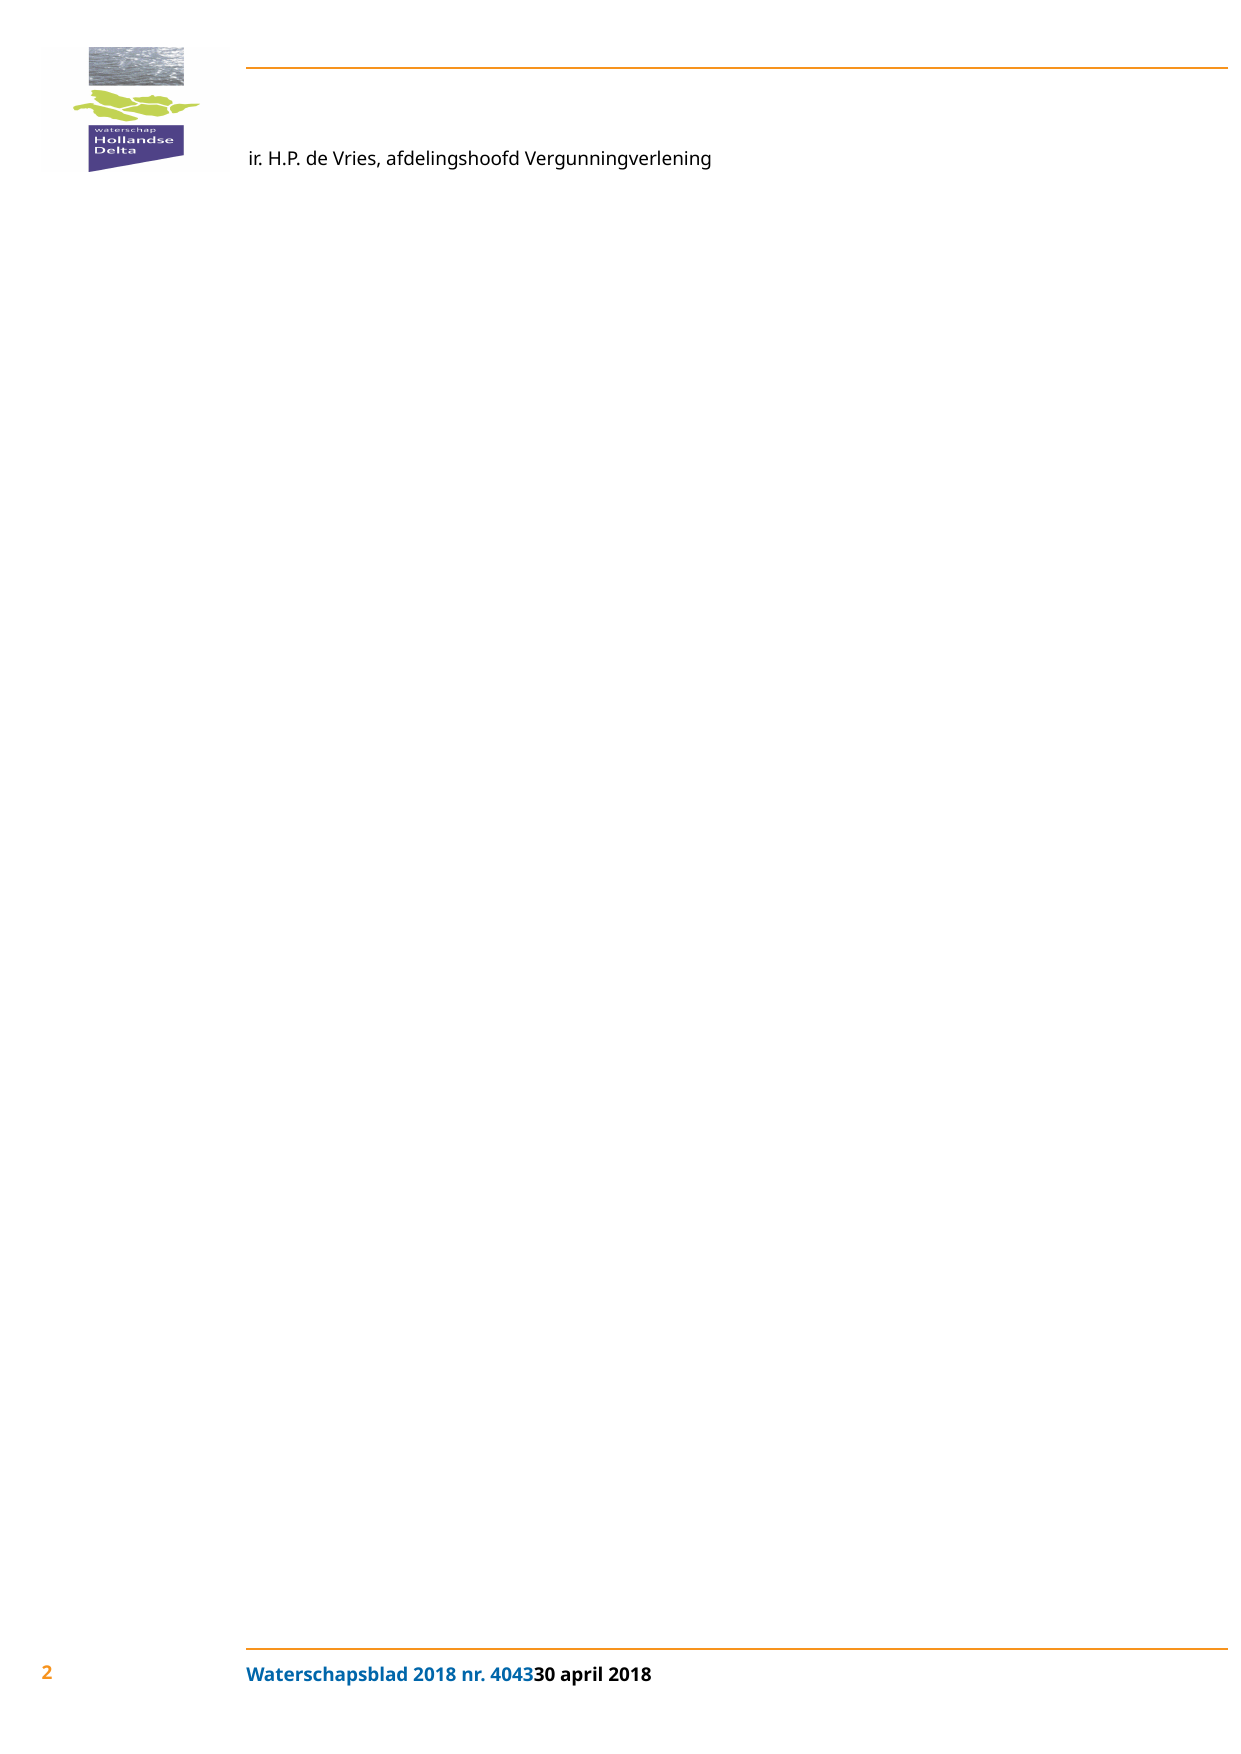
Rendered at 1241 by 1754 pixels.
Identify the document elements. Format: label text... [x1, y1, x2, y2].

text ir. H.P. de Vries, afdelingshoofd Vergunningverlening [248, 145, 1152, 171]
picture [41, 47, 231, 172]
